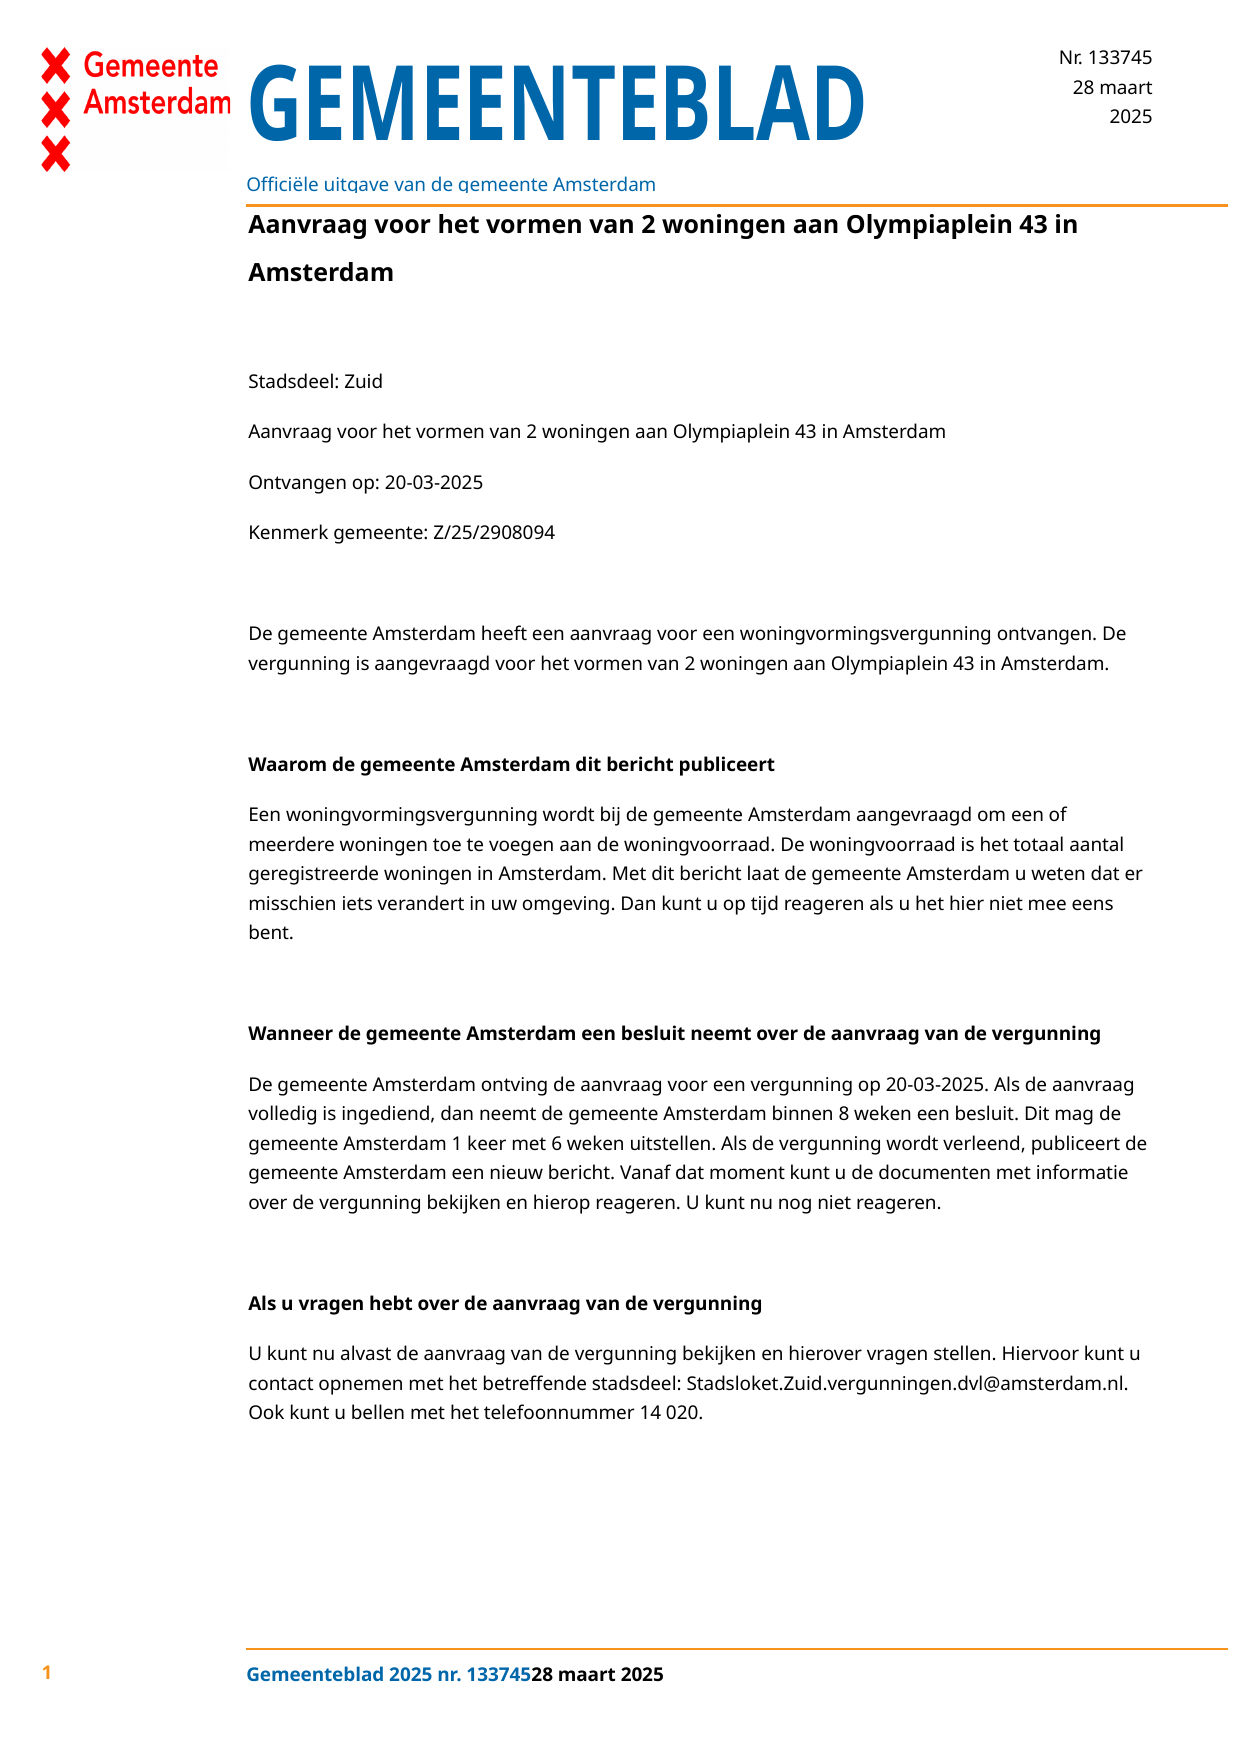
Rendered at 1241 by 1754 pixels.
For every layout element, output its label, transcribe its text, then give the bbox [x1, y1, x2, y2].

text Stadsdeel: Zuid [248, 368, 1152, 394]
text U kunt nu alvast de aanvraag van de vergunning bekijken en hierover vragen stellen. Hiervoor kunt u contact opnemen met het betreffende stadsdeel: Stadsloket.Zuid.vergunningen.dvl@amsterdam.nl. Ook kunt u bellen met het telefoonnummer 14 020. [248, 1340, 1152, 1425]
text Ontvangen op: 20-03-2025 [248, 469, 1152, 495]
text Aanvraag voor het vormen van 2 woningen aan Olympiaplein 43 in Amsterdam [248, 207, 1152, 288]
text Aanvraag voor het vormen van 2 woningen aan Olympiaplein 43 in Amsterdam [248, 419, 1152, 444]
text Waarom de gemeente Amsterdam dit bericht publiceert [248, 751, 1152, 777]
picture [41, 47, 231, 172]
text Wanneer de gemeente Amsterdam een besluit neemt over de aanvraag van de vergunning [248, 1020, 1152, 1046]
text De gemeente Amsterdam ontving de aanvraag voor een vergunning op 20-03-2025. Als de aanvraag volledig is ingediend, dan neemt de gemeente Amsterdam binnen 8 weken een besluit. Dit mag de gemeente Amsterdam 1 keer met 6 weken uitstellen. Als de vergunning wordt verleend, publiceert de gemeente Amsterdam een nieuw bericht. Vanaf dat moment kunt u de documenten met informatie over de vergunning bekijken en hierop reageren. U kunt nu nog niet reageren. [248, 1071, 1152, 1215]
text De gemeente Amsterdam heeft een aanvraag voor een woningvormingsvergunning ontvangen. De vergunning is aangevraagd voor het vormen van 2 woningen aan Olympiaplein 43 in Amsterdam. [248, 620, 1152, 676]
text Als u vragen hebt over de aanvraag van de vergunning [248, 1290, 1152, 1316]
text Kenmerk gemeente: Z/25/2908094 [248, 519, 1152, 545]
text Een woningvormingsvergunning wordt bij de gemeente Amsterdam aangevraagd om een of meerdere woningen toe te voegen aan de woningvoorraad. De woningvoorraad is het totaal aantal geregistreerde woningen in Amsterdam. Met dit bericht laat de gemeente Amsterdam u weten dat er misschien iets verandert in uw omgeving. Dan kunt u op tijd reageren als u het hier niet mee eens bent. [248, 801, 1152, 945]
